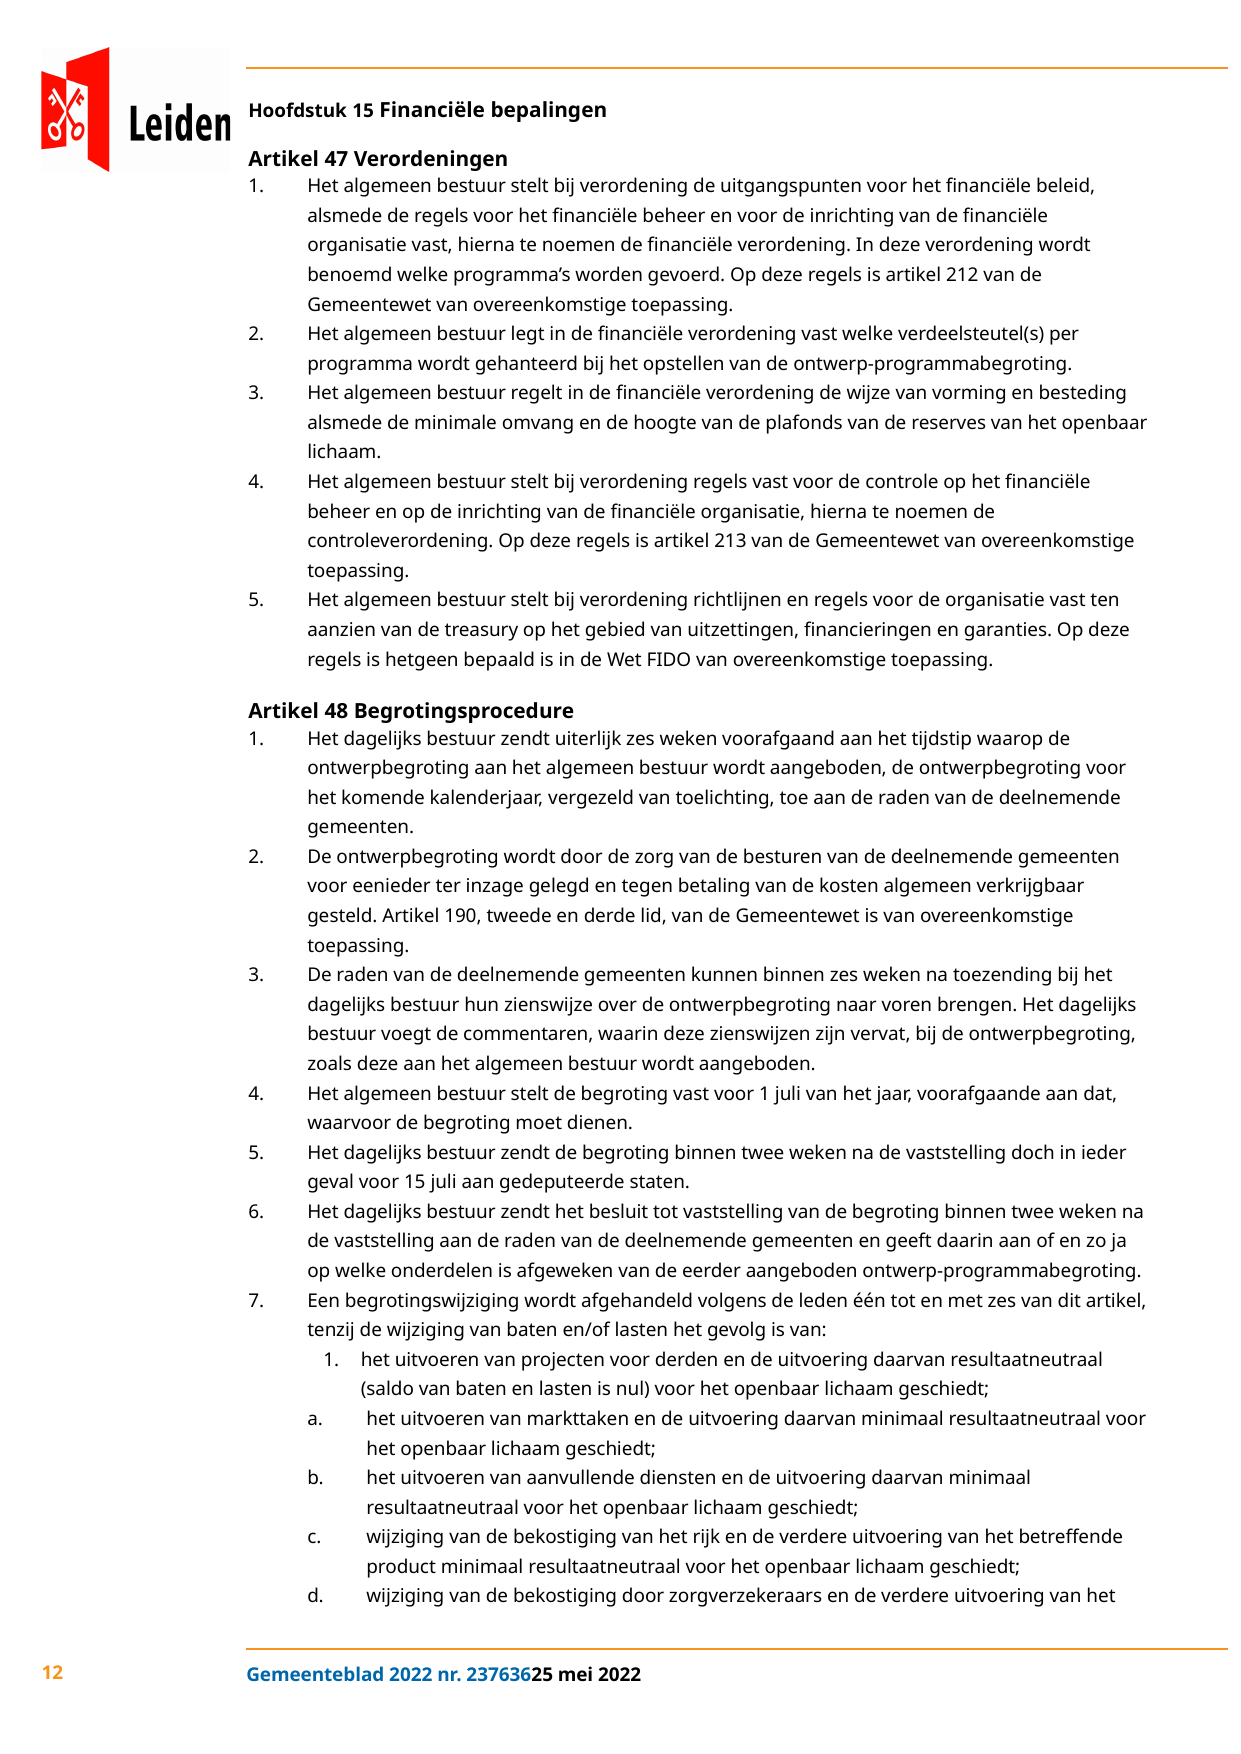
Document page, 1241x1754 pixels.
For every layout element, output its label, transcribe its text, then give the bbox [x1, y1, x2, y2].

list Het algemeen bestuur regelt in de financiële verordening de wijze van vorming en besteding alsmede de minimale omvang en de hoogte van de plafonds van de reserves van het openbaar lichaam. [248, 379, 1152, 464]
list Het algemeen bestuur stelt bij verordening richtlijnen en regels voor de organisatie vast ten aanzien van de treasury op het gebied van uitzettingen, financieringen en garanties. Op deze regels is hetgeen bepaald is in de Wet FIDO van overeenkomstige toepassing. [248, 587, 1152, 672]
list het uitvoeren van projecten voor derden en de uitvoering daarvan resultaatneutraal (saldo van baten en lasten is nul) voor het openbaar lichaam geschiedt; [323, 1346, 1152, 1401]
list De ontwerpbegroting wordt door de zorg van de besturen van de deelnemende gemeenten voor eenieder ter inzage gelegd en tegen betaling van de kosten algemeen verkrijgbaar gesteld. Artikel 190, tweede en derde lid, van de Gemeentewet is van overeenkomstige toepassing. [248, 843, 1152, 957]
list De raden van de deelnemende gemeenten kunnen binnen zes weken na toezending bij het dagelijks bestuur hun zienswijze over de ontwerpbegroting naar voren brengen. Het dagelijks bestuur voegt de commentaren, waarin deze zienswijzen zijn vervat, bij de ontwerpbegroting, zoals deze aan het algemeen bestuur wordt aangeboden. [248, 961, 1152, 1076]
text Artikel 47 Verordeningen [248, 144, 1152, 172]
list Een begrotingswijziging wordt afgehandeld volgens de leden één tot en met zes van dit artikel, tenzij de wijziging van baten en/of lasten het gevolg is van: [248, 1287, 1152, 1342]
list het uitvoeren van aanvullende diensten en de uitvoering daarvan minimaal resultaatneutraal voor het openbaar lichaam geschiedt; [307, 1464, 1152, 1519]
text Artikel 48 Begrotingsprocedure [248, 696, 1152, 725]
list Het dagelijks bestuur zendt de begroting binnen twee weken na de vaststelling doch in ieder geval voor 15 juli aan gedeputeerde staten. [248, 1139, 1152, 1194]
list Het algemeen bestuur stelt de begroting vast voor 1 juli van het jaar, voorafgaande aan dat, waarvoor de begroting moet dienen. [248, 1080, 1152, 1135]
list Het algemeen bestuur stelt bij verordening de uitgangspunten voor het financiële beleid, alsmede de regels voor het financiële beheer en voor de inrichting van de financiële organisatie vast, hierna te noemen de financiële verordening. In deze verordening wordt benoemd welke programma’s worden gevoerd. Op deze regels is artikel 212 van de Gemeentewet van overeenkomstige toepassing. [248, 172, 1152, 317]
list het uitvoeren van markttaken en de uitvoering daarvan minimaal resultaatneutraal voor het openbaar lichaam geschiedt; [307, 1405, 1152, 1460]
text Hoofdstuk 15 Financiële bepalingen [248, 95, 1152, 123]
list wijziging van de bekostiging van het rijk en de verdere uitvoering van het betreffende product minimaal resultaatneutraal voor het openbaar lichaam geschiedt; [307, 1523, 1152, 1579]
list Het dagelijks bestuur zendt uiterlijk zes weken voorafgaand aan het tijdstip waarop de ontwerpbegroting aan het algemeen bestuur wordt aangeboden, de ontwerpbegroting voor het komende kalenderjaar, vergezeld van toelichting, toe aan de raden van de deelnemende gemeenten. [248, 725, 1152, 839]
picture [41, 47, 231, 172]
list wijziging van de bekostiging door zorgverzekeraars en de verdere uitvoering van het [307, 1583, 1152, 1608]
list Het algemeen bestuur legt in de financiële verordening vast welke verdeelsteutel(s) per programma wordt gehanteerd bij het opstellen van de ontwerp-programmabegroting. [248, 320, 1152, 376]
list Het dagelijks bestuur zendt het besluit tot vaststelling van de begroting binnen twee weken na de vaststelling aan de raden van de deelnemende gemeenten en geeft daarin aan of en zo ja op welke onderdelen is afgeweken van de eerder aangeboden ontwerp-programmabegroting. [248, 1198, 1152, 1283]
list Het algemeen bestuur stelt bij verordening regels vast voor de controle op het financiële beheer en op de inrichting van de financiële organisatie, hierna te noemen de controleverordening. Op deze regels is artikel 213 van de Gemeentewet van overeenkomstige toepassing. [248, 468, 1152, 583]
